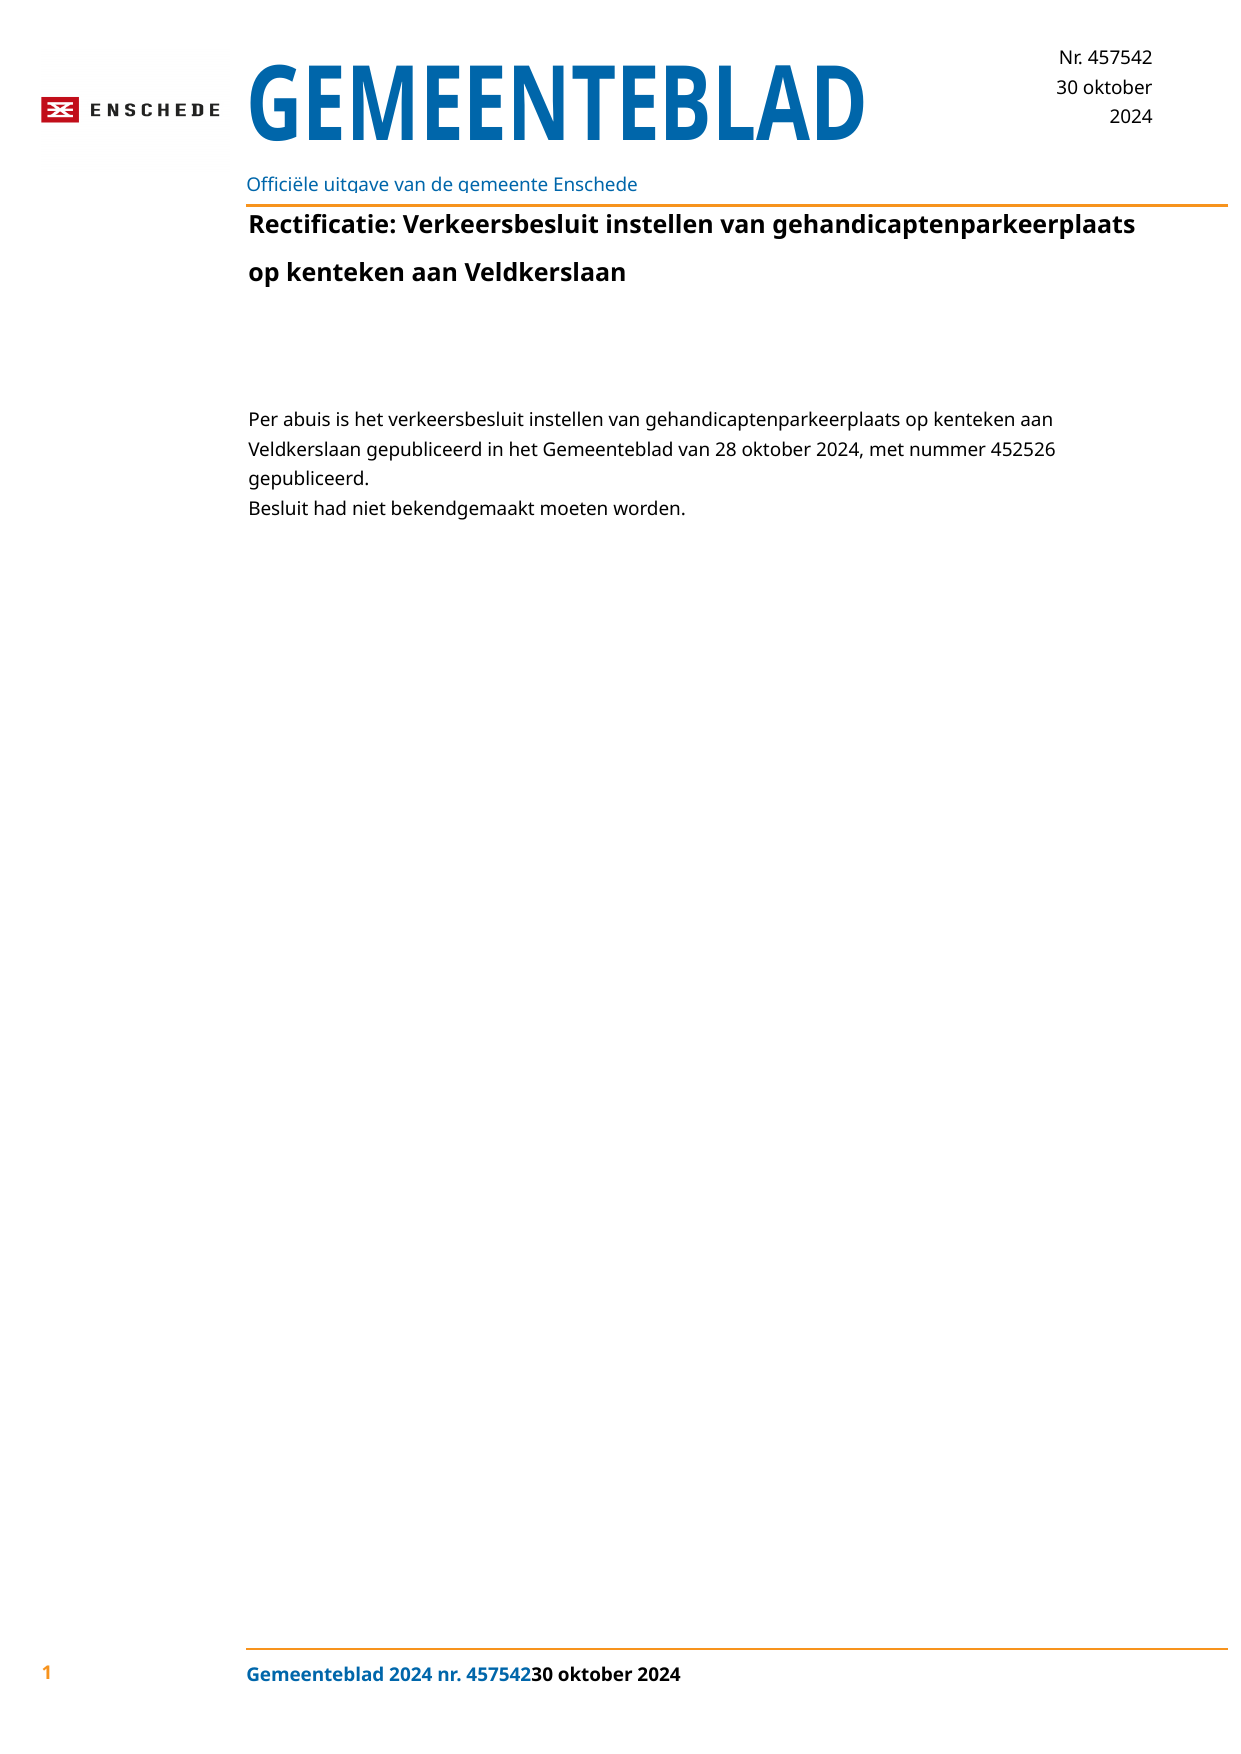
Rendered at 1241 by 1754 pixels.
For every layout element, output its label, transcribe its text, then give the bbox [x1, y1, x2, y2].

text Rectificatie: Verkeersbesluit instellen van gehandicaptenparkeerplaats op kenteken aan Veldkerslaan [248, 207, 1152, 288]
text Besluit had niet bekendgemaakt moeten worden. [248, 495, 1152, 521]
text Per abuis is het verkeersbesluit instellen van gehandicaptenparkeerplaats op kenteken aan Veldkerslaan gepubliceerd in het Gemeenteblad van 28 oktober 2024, met nummer 452526 gepubliceerd. [248, 406, 1152, 491]
picture [41, 47, 231, 172]
